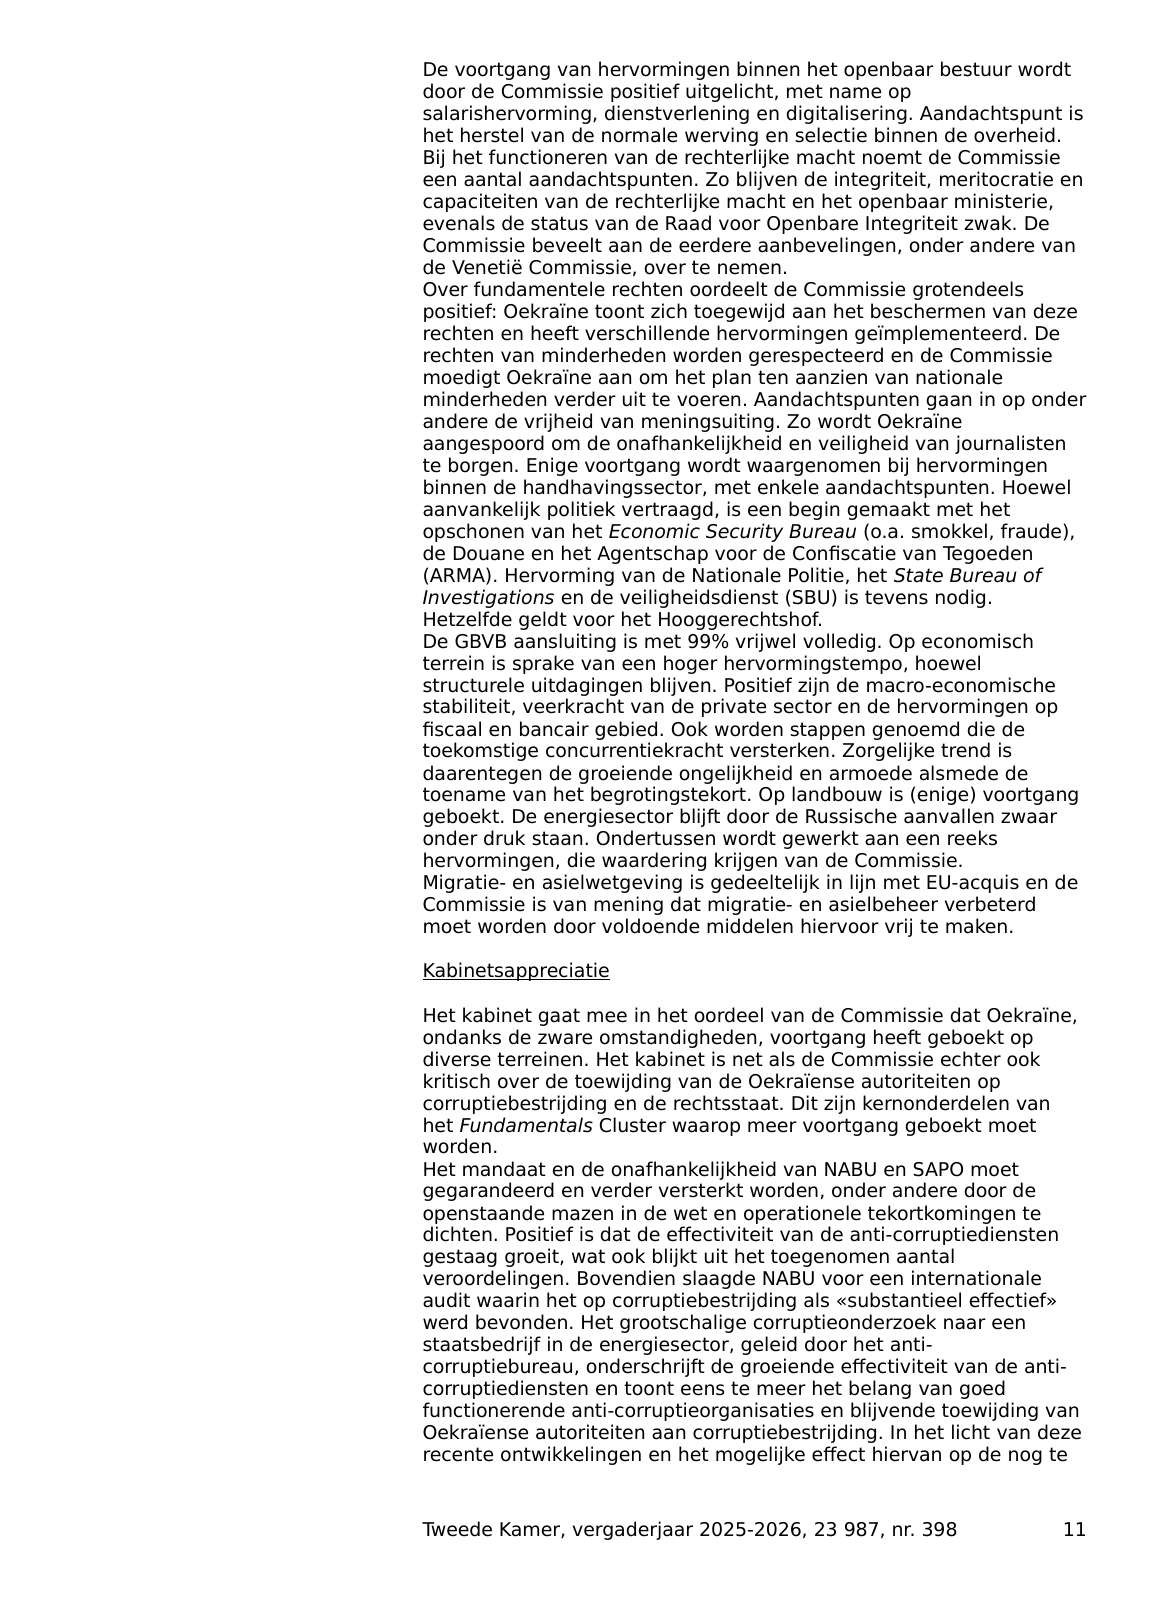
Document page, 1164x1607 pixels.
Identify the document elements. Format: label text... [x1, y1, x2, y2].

text De GBVB aansluiting is met 99% vrijwel volledig. Op economisch terrein is sprake van een hoger hervormingstempo, hoewel structurele uitdagingen blijven. Positief zijn de macro-economische stabiliteit, veerkracht van de private sector en de hervormingen op fiscaal en bancair gebied. Ook worden stappen genoemd die de toekomstige concurrentiekracht versterken. Zorgelijke trend is daarentegen de groeiende ongelijkheid en armoede alsmede de toename van het begrotingstekort. Op landbouw is (enige) voortgang geboekt. De energiesector blijft door de Russische aanvallen zwaar onder druk staan. Ondertussen wordt gewerkt aan een reeks hervormingen, die waardering krijgen van de Commissie. [422, 631, 1087, 872]
text De voortgang van hervormingen binnen het openbaar bestuur wordt door de Commissie positief uitgelicht, met name op salarishervorming, dienstverlening en digitalisering. Aandachtspunt is het herstel van de normale werving en selectie binnen de overheid. Bij het functioneren van de rechterlijke macht noemt de Commissie een aantal aandachtspunten. Zo blijven de integriteit, meritocratie en capaciteiten van de rechterlijke macht en het openbaar ministerie, evenals de status van de Raad voor Openbare Integriteit zwak. De Commissie beveelt aan de eerdere aanbevelingen, onder andere van de Venetië Commissie, over te nemen. [422, 59, 1087, 279]
text Het kabinet gaat mee in het oordeel van de Commissie dat Oekraïne, ondanks de zware omstandigheden, voortgang heeft geboekt op diverse terreinen. Het kabinet is net als de Commissie echter ook kritisch over de toewijding van de Oekraïense autoriteiten op corruptiebestrijding en de rechtsstaat. Dit zijn kernonderdelen van het Fundamentals Cluster waarop meer voortgang geboekt moet worden. [422, 1004, 1087, 1158]
text Het mandaat en de onafhankelijkheid van NABU en SAPO moet gegarandeerd en verder versterkt worden, onder andere door de openstaande mazen in de wet en operationele tekortkomingen te dichten. Positief is dat de effectiviteit van de anti-corruptiediensten gestaag groeit, wat ook blijkt uit het toegenomen aantal veroordelingen. Bovendien slaagde NABU voor een internationale audit waarin het op corruptiebestrijding als «substantieel effectief» werd bevonden. Het grootschalige corruptieonderzoek naar een staatsbedrijf in de energiesector, geleid door het anti-corruptiebureau, onderschrijft de groeiende effectiviteit van de anti-corruptiediensten en toont eens te meer het belang van goed functionerende anti-corruptieorganisaties en blijvende toewijding van Oekraïense autoriteiten aan corruptiebestrijding. In het licht van deze recente ontwikkelingen en het mogelijke effect hiervan op de nog te [422, 1158, 1087, 1466]
text Migratie- en asielwetgeving is gedeeltelijk in lijn met EU-acquis en de Commissie is van mening dat migratie- en asielbeheer verbeterd moet worden door voldoende middelen hiervoor vrij te maken. [422, 872, 1087, 938]
subtitle Kabinetsappreciatie [422, 960, 1087, 982]
text Over fundamentele rechten oordeelt de Commissie grotendeels positief: Oekraïne toont zich toegewijd aan het beschermen van deze rechten en heeft verschillende hervormingen geïmplementeerd. De rechten van minderheden worden gerespecteerd en de Commissie moedigt Oekraïne aan om het plan ten aanzien van nationale minderheden verder uit te voeren. Aandachtspunten gaan in op onder andere de vrijheid van meningsuiting. Zo wordt Oekraïne aangespoord om de onafhankelijkheid en veiligheid van journalisten te borgen. Enige voortgang wordt waargenomen bij hervormingen binnen de handhavingssector, met enkele aandachtspunten. Hoewel aanvankelijk politiek vertraagd, is een begin gemaakt met het opschonen van het Economic Security Bureau (o.a. smokkel, fraude), de Douane en het Agentschap voor de Confiscatie van Tegoeden (ARMA). Hervorming van de Nationale Politie, het State Bureau of Investigations en de veiligheidsdienst (SBU) is tevens nodig. Hetzelfde geldt voor het Hooggerechtshof. [422, 279, 1087, 631]
